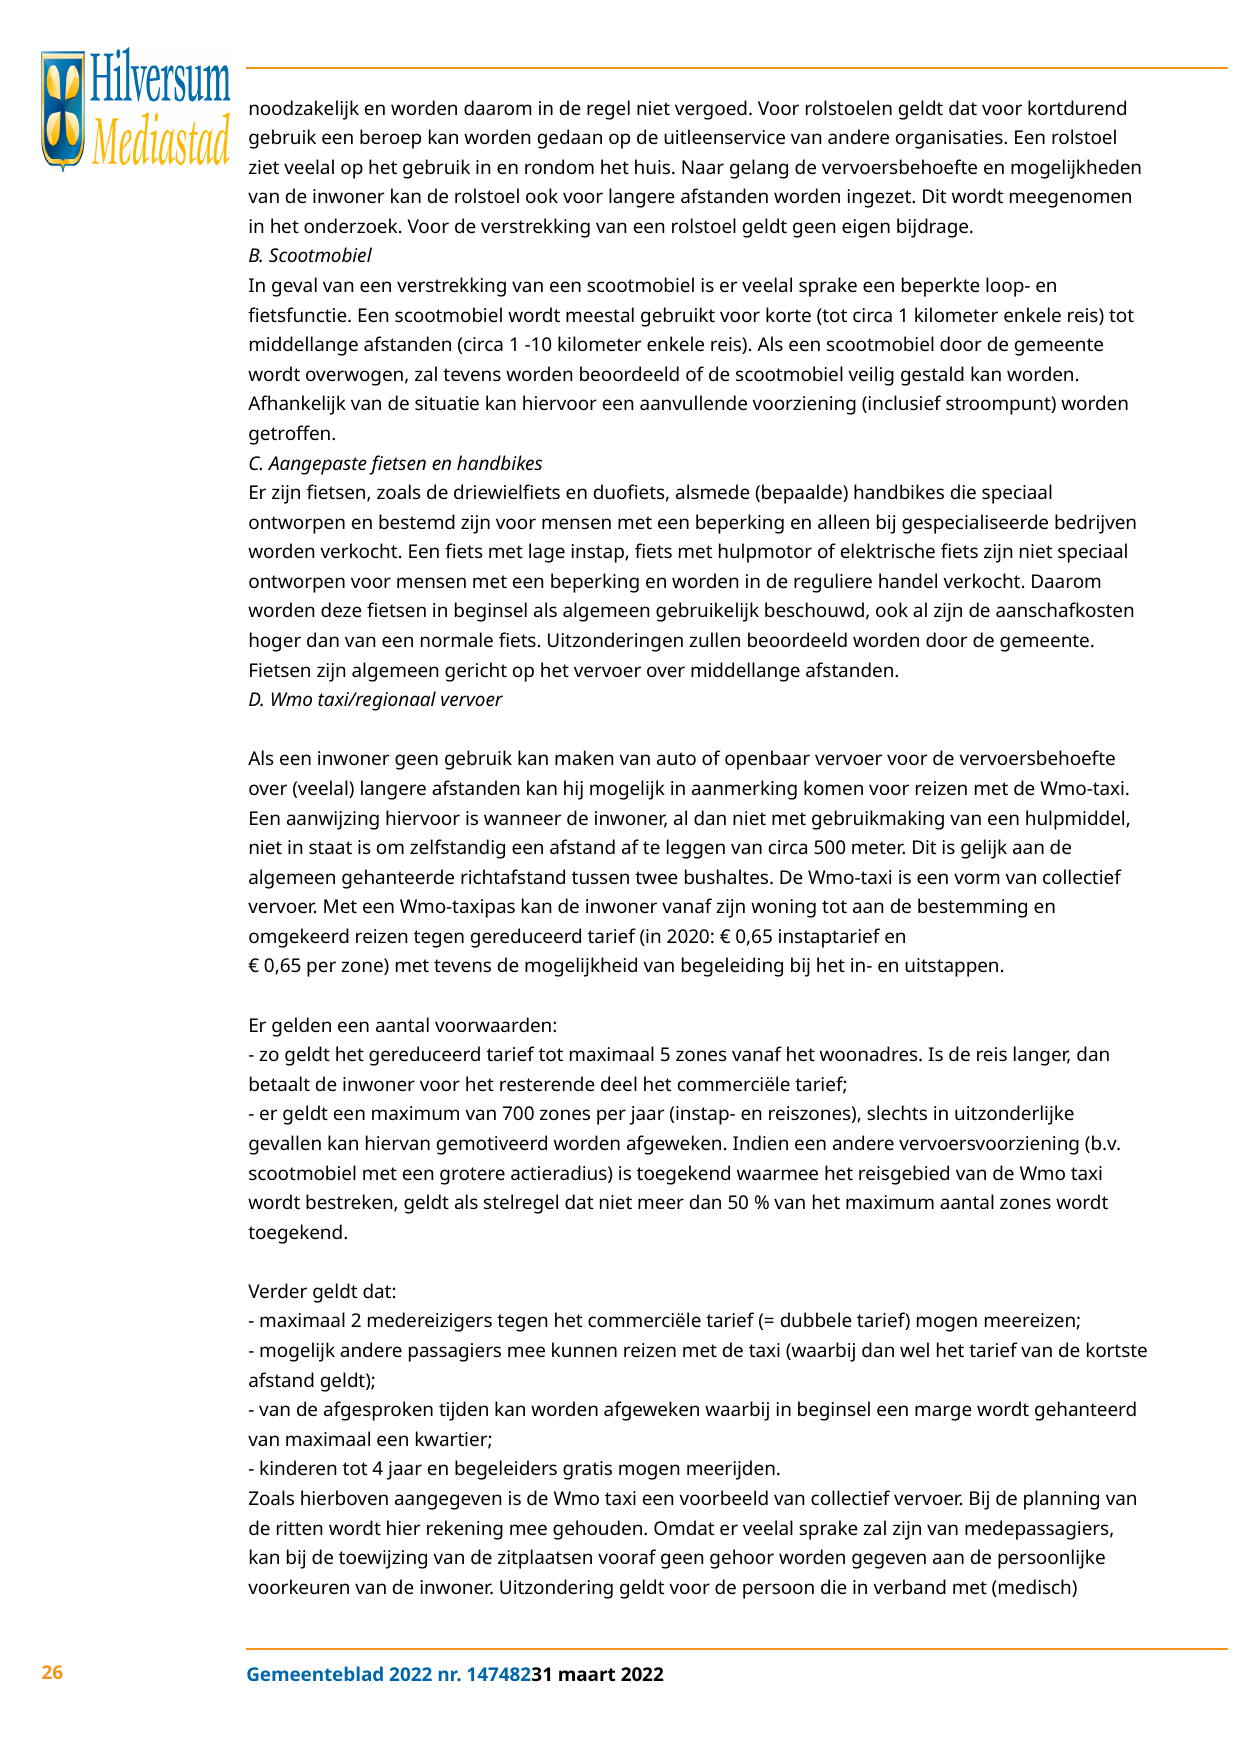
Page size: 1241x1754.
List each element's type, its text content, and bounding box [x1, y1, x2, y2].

text D. Wmo taxi/regionaal vervoer [248, 686, 1152, 712]
picture [41, 47, 231, 172]
text Zoals hierboven aangegeven is de Wmo taxi een voorbeeld van collectief vervoer. Bij de planning van de ritten wordt hier rekening mee gehouden. Omdat er veelal sprake zal zijn van medepassagiers, kan bij de toewijzing van de zitplaatsen vooraf geen gehoor worden gegeven aan de persoonlijke voorkeuren van de inwoner. Uitzondering geldt voor de persoon die in verband met (medisch) [248, 1485, 1152, 1600]
text - zo geldt het gereduceerd tarief tot maximaal 5 zones vanaf het woonadres. Is de reis langer, dan betaalt de inwoner voor het resterende deel het commerciële tarief; [248, 1041, 1152, 1097]
text Er zijn fietsen, zoals de driewielfiets en duofiets, alsmede (bepaalde) handbikes die speciaal ontworpen en bestemd zijn voor mensen met een beperking en alleen bij gespecialiseerde bedrijven worden verkocht. Een fiets met lage instap, fiets met hulpmotor of elektrische fiets zijn niet speciaal ontworpen voor mensen met een beperking en worden in de reguliere handel verkocht. Daarom worden deze fietsen in beginsel als algemeen gebruikelijk beschouwd, ook al zijn de aanschafkosten hoger dan van een normale fiets. Uitzonderingen zullen beoordeeld worden door de gemeente. Fietsen zijn algemeen gericht op het vervoer over middellange afstanden. [248, 479, 1152, 683]
text In geval van een verstrekking van een scootmobiel is er veelal sprake een beperkte loop- en fietsfunctie. Een scootmobiel wordt meestal gebruikt voor korte (tot circa 1 kilometer enkele reis) tot middellange afstanden (circa 1 -10 kilometer enkele reis). Als een scootmobiel door de gemeente wordt overwogen, zal tevens worden beoordeeld of de scootmobiel veilig gestald kan worden. Afhankelijk van de situatie kan hiervoor een aanvullende voorziening (inclusief stroompunt) worden getroffen. [248, 272, 1152, 446]
text - van de afgesproken tijden kan worden afgeweken waarbij in beginsel een marge wordt gehanteerd van maximaal een kwartier; [248, 1396, 1152, 1452]
text - kinderen tot 4 jaar en begeleiders gratis mogen meerijden. [248, 1456, 1152, 1481]
text - er geldt een maximum van 700 zones per jaar (instap- en reiszones), slechts in uitzonderlijke gevallen kan hiervan gemotiveerd worden afgeweken. Indien een andere vervoersvoorziening (b.v. scootmobiel met een grotere actieradius) is toegekend waarmee het reisgebied van de Wmo taxi wordt bestreken, geldt als stelregel dat niet meer dan 50 % van het maximum aantal zones wordt toegekend. [248, 1101, 1152, 1245]
text B. Scootmobiel [248, 243, 1152, 268]
text - mogelijk andere passagiers mee kunnen reizen met de taxi (waarbij dan wel het tarief van de kortste afstand geldt); [248, 1337, 1152, 1393]
text € 0,65 per zone) met tevens de mogelijkheid van begeleiding bij het in- en uitstappen. [248, 953, 1152, 978]
text - maximaal 2 medereizigers tegen het commerciële tarief (= dubbele tarief) mogen meereizen; [248, 1308, 1152, 1333]
text Verder geldt dat: [248, 1278, 1152, 1304]
text noodzakelijk en worden daarom in de regel niet vergoed. Voor rolstoelen geldt dat voor kortdurend gebruik een beroep kan worden gedaan op de uitleenservice van andere organisaties. Een rolstoel ziet veelal op het gebruik in en rondom het huis. Naar gelang de vervoersbehoefte en mogelijkheden van de inwoner kan de rolstoel ook voor langere afstanden worden ingezet. Dit wordt meegenomen in het onderzoek. Voor de verstrekking van een rolstoel geldt geen eigen bijdrage. [248, 95, 1152, 239]
text C. Aangepaste fietsen en handbikes [248, 450, 1152, 476]
text Als een inwoner geen gebruik kan maken van auto of openbaar vervoer voor de vervoersbehoefte over (veelal) langere afstanden kan hij mogelijk in aanmerking komen voor reizen met de Wmo-taxi. Een aanwijzing hiervoor is wanneer de inwoner, al dan niet met gebruikmaking van een hulpmiddel, niet in staat is om zelfstandig een afstand af te leggen van circa 500 meter. Dit is gelijk aan de algemeen gehanteerde richtafstand tussen twee bushaltes. De Wmo-taxi is een vorm van collectief vervoer. Met een Wmo-taxipas kan de inwoner vanaf zijn woning tot aan de bestemming en omgekeerd reizen tegen gereduceerd tarief (in 2020: € 0,65 instaptarief en [248, 746, 1152, 949]
text Er gelden een aantal voorwaarden: [248, 1012, 1152, 1038]
